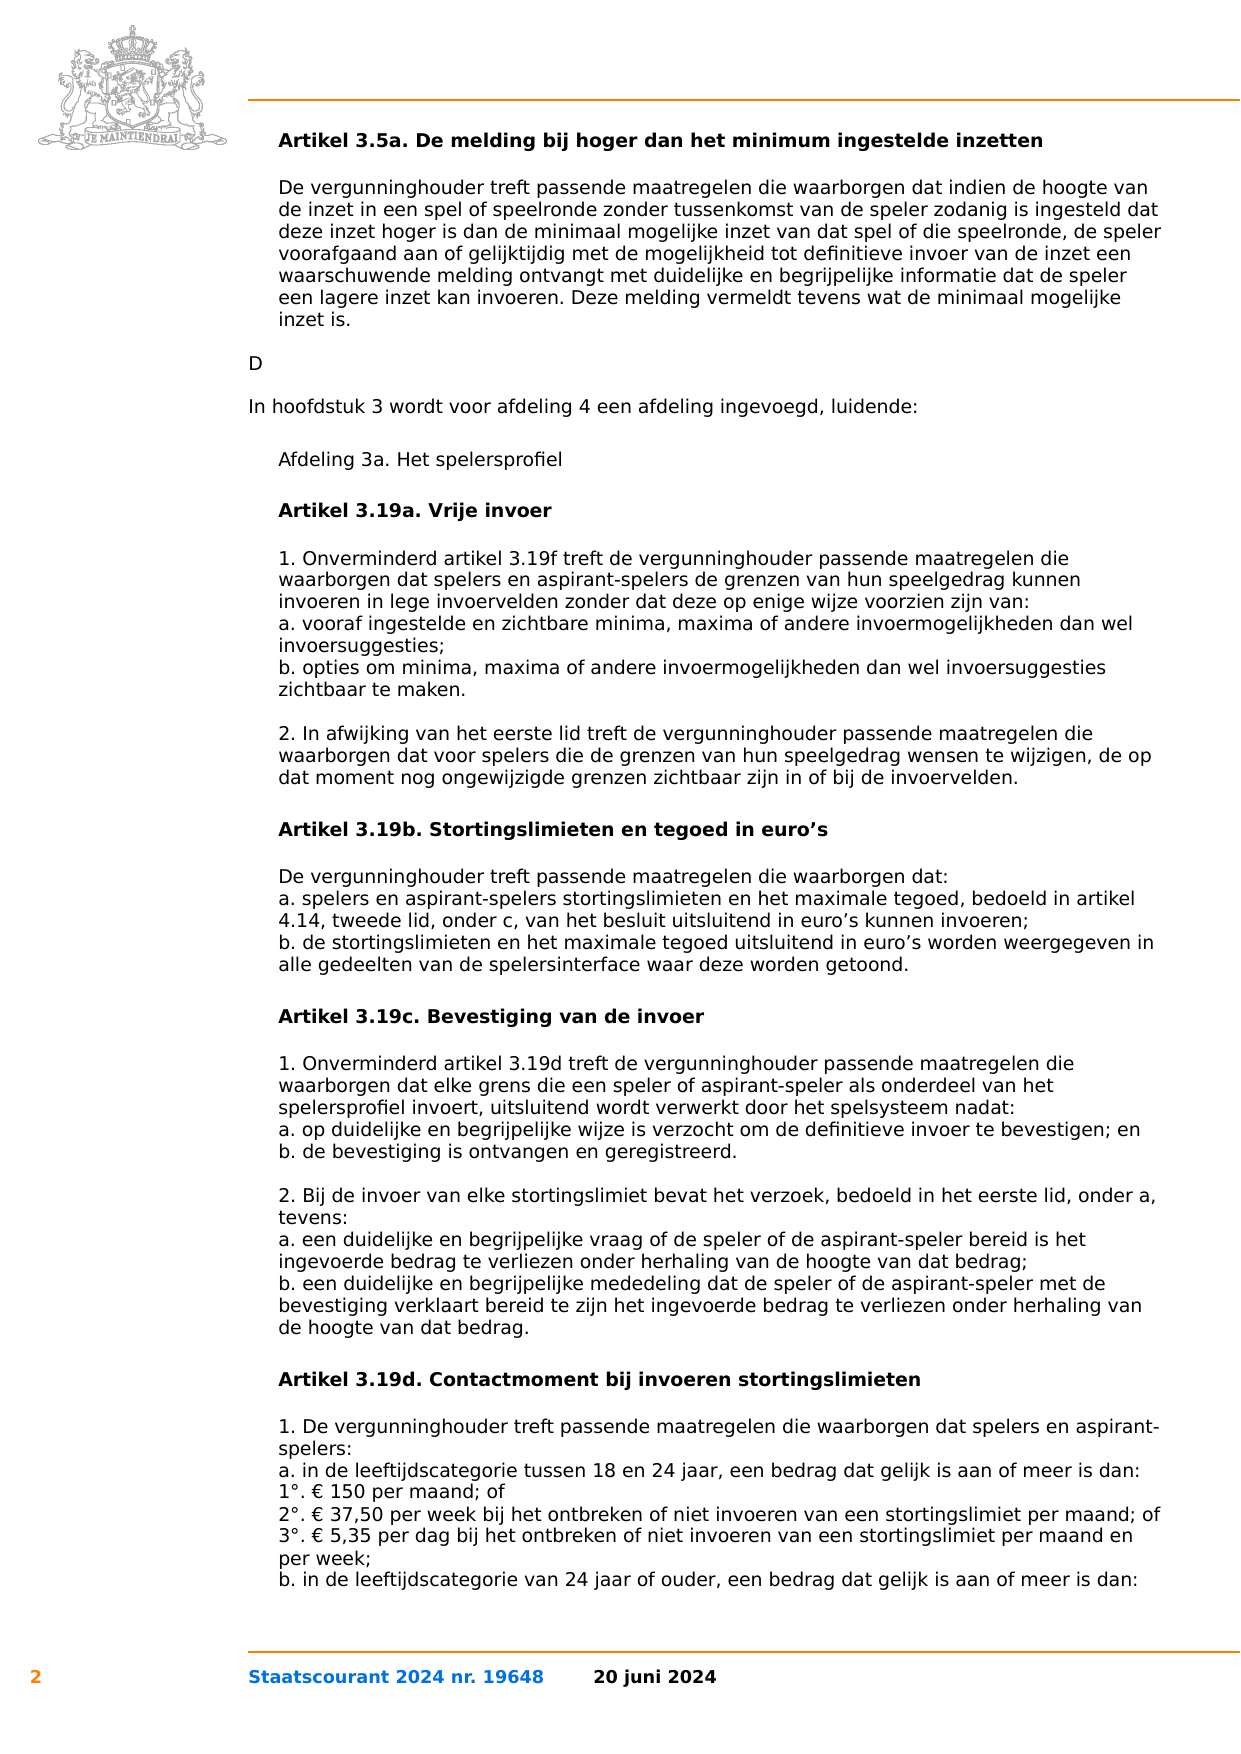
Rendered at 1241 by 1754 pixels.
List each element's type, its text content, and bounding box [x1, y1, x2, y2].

subtitle Artikel 3.19a. Vrije invoer [278, 500, 1163, 522]
subtitle Artikel 3.19b. Stortingslimieten en tegoed in euro’s [278, 819, 1163, 841]
subtitle Artikel 3.19c. Bevestiging van de invoer [278, 1006, 1163, 1028]
text a. op duidelijke en begrijpelijke wijze is verzocht om de definitieve invoer te bevestigen; en [278, 1119, 1163, 1141]
text D [248, 353, 1163, 374]
text 1. De vergunninghouder treft passende maatregelen die waarborgen dat spelers en aspirant-spelers: [278, 1416, 1163, 1459]
text In hoofdstuk 3 wordt voor afdeling 4 een afdeling ingevoegd, luidende: [248, 396, 1163, 418]
text a. vooraf ingestelde en zichtbare minima, maxima of andere invoermogelijkheden dan wel invoersuggesties; [278, 613, 1163, 657]
text De vergunninghouder treft passende maatregelen die waarborgen dat: [278, 866, 1163, 888]
subtitle Artikel 3.19d. Contactmoment bij invoeren stortingslimieten [278, 1368, 1163, 1391]
text b. een duidelijke en begrijpelijke mededeling dat de speler of de aspirant-speler met de bevestiging verklaart bereid te zijn het ingevoerde bedrag te verliezen onder herhaling van de hoogte van dat bedrag. [278, 1273, 1163, 1338]
text 1. Onverminderd artikel 3.19d treft de vergunninghouder passende maatregelen die waarborgen dat elke grens die een speler of aspirant-speler als onderdeel van het spelersprofiel invoert, uitsluitend wordt verwerkt door het spelsysteem nadat: [278, 1053, 1163, 1119]
text 3°. € 5,35 per dag bij het ontbreken of niet invoeren van een stortingslimiet per maand en per week; [278, 1525, 1163, 1569]
text 1. Onverminderd artikel 3.19f treft de vergunninghouder passende maatregelen die waarborgen dat spelers en aspirant-spelers de grenzen van hun speelgedrag kunnen invoeren in lege invoervelden zonder dat deze op enige wijze voorzien zijn van: [278, 547, 1163, 613]
text De vergunninghouder treft passende maatregelen die waarborgen dat indien de hoogte van de inzet in een spel of speelronde zonder tussenkomst van de speler zodanig is ingesteld dat deze inzet hoger is dan de minimaal mogelijke inzet van dat spel of die speelronde, de speler voorafgaand aan of gelijktijdig met de mogelijkheid tot definitieve invoer van de inzet een waarschuwende melding ontvangt met duidelijke en begrijpelijke informatie dat de speler een lagere inzet kan invoeren. Deze melding vermeldt tevens wat de minimaal mogelijke inzet is. [278, 177, 1163, 331]
text b. in de leeftijdscategorie van 24 jaar of ouder, een bedrag dat gelijk is aan of meer is dan: [278, 1569, 1163, 1591]
subtitle Afdeling 3a. Het spelersprofiel [278, 448, 1163, 470]
text a. in de leeftijdscategorie tussen 18 en 24 jaar, een bedrag dat gelijk is aan of meer is dan: [278, 1459, 1163, 1481]
text b. de bevestiging is ontvangen en geregistreerd. [278, 1141, 1163, 1163]
text b. de stortingslimieten en het maximale tegoed uitsluitend in euro’s worden weergegeven in alle gedeelten van de spelersinterface waar deze worden getoond. [278, 932, 1163, 976]
picture [38, 25, 227, 150]
subtitle Artikel 3.5a. De melding bij hoger dan het minimum ingestelde inzetten [278, 130, 1163, 152]
text a. spelers en aspirant-spelers stortingslimieten en het maximale tegoed, bedoeld in artikel 4.14, tweede lid, onder c, van het besluit uitsluitend in euro’s kunnen invoeren; [278, 888, 1163, 932]
text 2. In afwijking van het eerste lid treft de vergunninghouder passende maatregelen die waarborgen dat voor spelers die de grenzen van hun speelgedrag wensen te wijzigen, de op dat moment nog ongewijzigde grenzen zichtbaar zijn in of bij de invoervelden. [278, 723, 1163, 789]
text 2°. € 37,50 per week bij het ontbreken of niet invoeren van een stortingslimiet per maand; of [278, 1503, 1163, 1525]
text b. opties om minima, maxima of andere invoermogelijkheden dan wel invoersuggesties zichtbaar te maken. [278, 657, 1163, 701]
text a. een duidelijke en begrijpelijke vraag of de speler of de aspirant-speler bereid is het ingevoerde bedrag te verliezen onder herhaling van de hoogte van dat bedrag; [278, 1229, 1163, 1273]
text 1°. € 150 per maand; of [278, 1481, 1163, 1503]
text 2. Bij de invoer van elke stortingslimiet bevat het verzoek, bedoeld in het eerste lid, onder a, tevens: [278, 1185, 1163, 1229]
